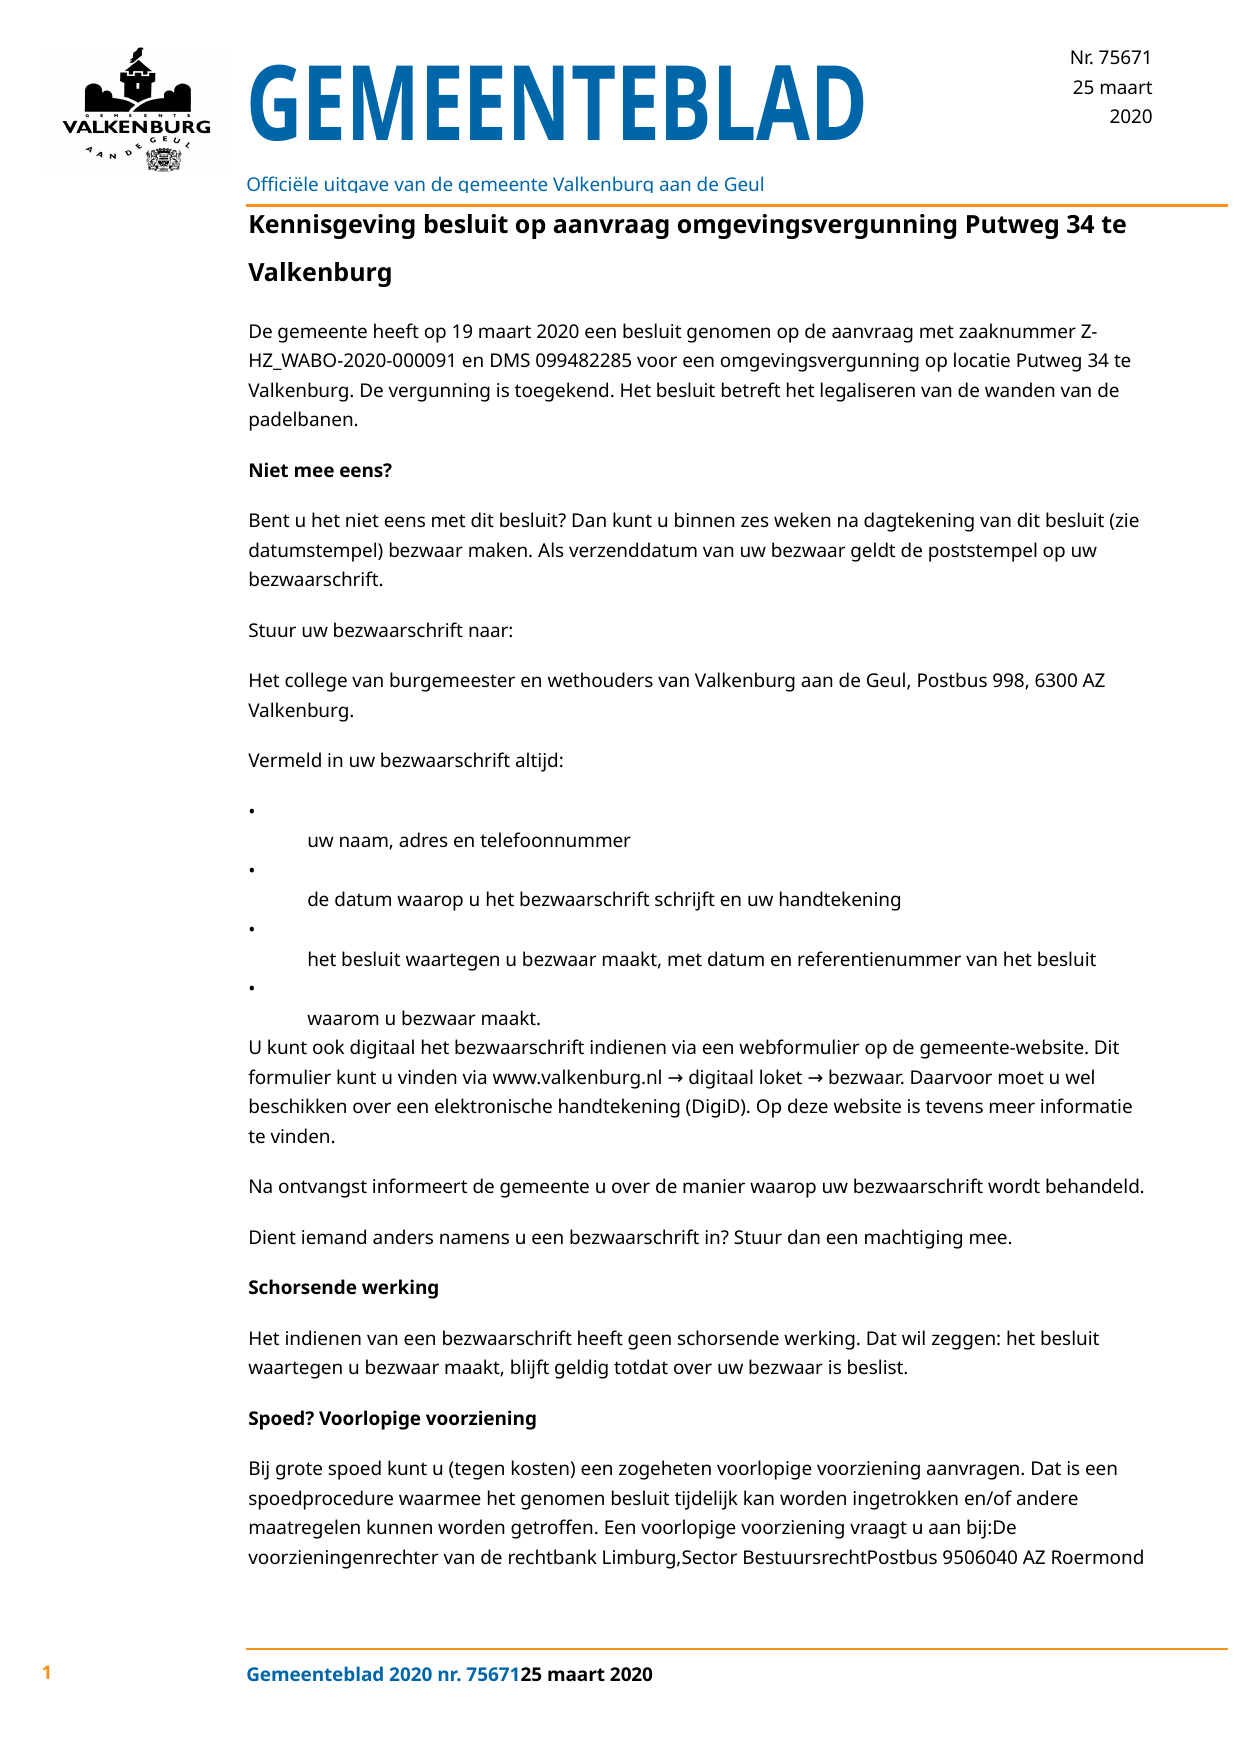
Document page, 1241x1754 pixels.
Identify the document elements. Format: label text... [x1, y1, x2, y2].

text Vermeld in uw bezwaarschrift altijd: [248, 747, 1152, 773]
text Het indienen van een bezwaarschrift heeft geen schorsende werking. Dat wil zeggen: het besluit waartegen u bezwaar maakt, blijft geldig totdat over uw bezwaar is beslist. [248, 1325, 1152, 1380]
list het besluit waartegen u bezwaar maakt, met datum en referentienummer van het besluit [248, 946, 1152, 972]
text U kunt ook digitaal het bezwaarschrift indienen via een webformulier op de gemeente-website. Dit formulier kunt u vinden via www.valkenburg.nl → digitaal loket → bezwaar. Daarvoor moet u wel beschikken over een elektronische handtekening (DigiD). Op deze website is tevens meer informatie te vinden. [248, 1034, 1152, 1149]
text Kennisgeving besluit op aanvraag omgevingsvergunning Putweg 34 te Valkenburg [248, 207, 1152, 288]
text Het college van burgemeester en wethouders van Valkenburg aan de Geul, Postbus 998, 6300 AZ Valkenburg. [248, 667, 1152, 723]
text Niet mee eens? [248, 457, 1152, 483]
text Stuur uw bezwaarschrift naar: [248, 617, 1152, 643]
text Bent u het niet eens met dit besluit? Dan kunt u binnen zes weken na dagtekening van dit besluit (zie datumstempel) bezwaar maken. Als verzenddatum van uw bezwaar geldt de poststempel op uw bezwaarschrift. [248, 507, 1152, 592]
text Schorsende werking [248, 1274, 1152, 1300]
list de datum waarop u het bezwaarschrift schrijft en uw handtekening [248, 887, 1152, 912]
list waarom u bezwaar maakt. [248, 1005, 1152, 1031]
text Na ontvangst informeert de gemeente u over de manier waarop uw bezwaarschrift wordt behandeld. [248, 1174, 1152, 1199]
text Spoed? Voorlopige voorziening [248, 1405, 1152, 1431]
picture [41, 47, 231, 172]
list uw naam, adres en telefoonnummer [248, 827, 1152, 853]
text Bij grote spoed kunt u (tegen kosten) een zogeheten voorlopige voorziening aanvragen. Dat is een spoedprocedure waarmee het genomen besluit tijdelijk kan worden ingetrokken en/of andere maatregelen kunnen worden getroffen. Een voorlopige voorziening vraagt u aan bij:De voorzieningenrechter van de rechtbank Limburg,Sector BestuursrechtPostbus 9506040 AZ Roermond [248, 1455, 1152, 1570]
text De gemeente heeft op 19 maart 2020 een besluit genomen op de aanvraag met zaaknummer Z-HZ_WABO-2020-000091 en DMS 099482285 voor een omgevingsvergunning op locatie Putweg 34 te Valkenburg. De vergunning is toegekend. Het besluit betreft het legaliseren van de wanden van de padelbanen. [248, 318, 1152, 432]
text Dient iemand anders namens u een bezwaarschrift in? Stuur dan een machtiging mee. [248, 1224, 1152, 1250]
